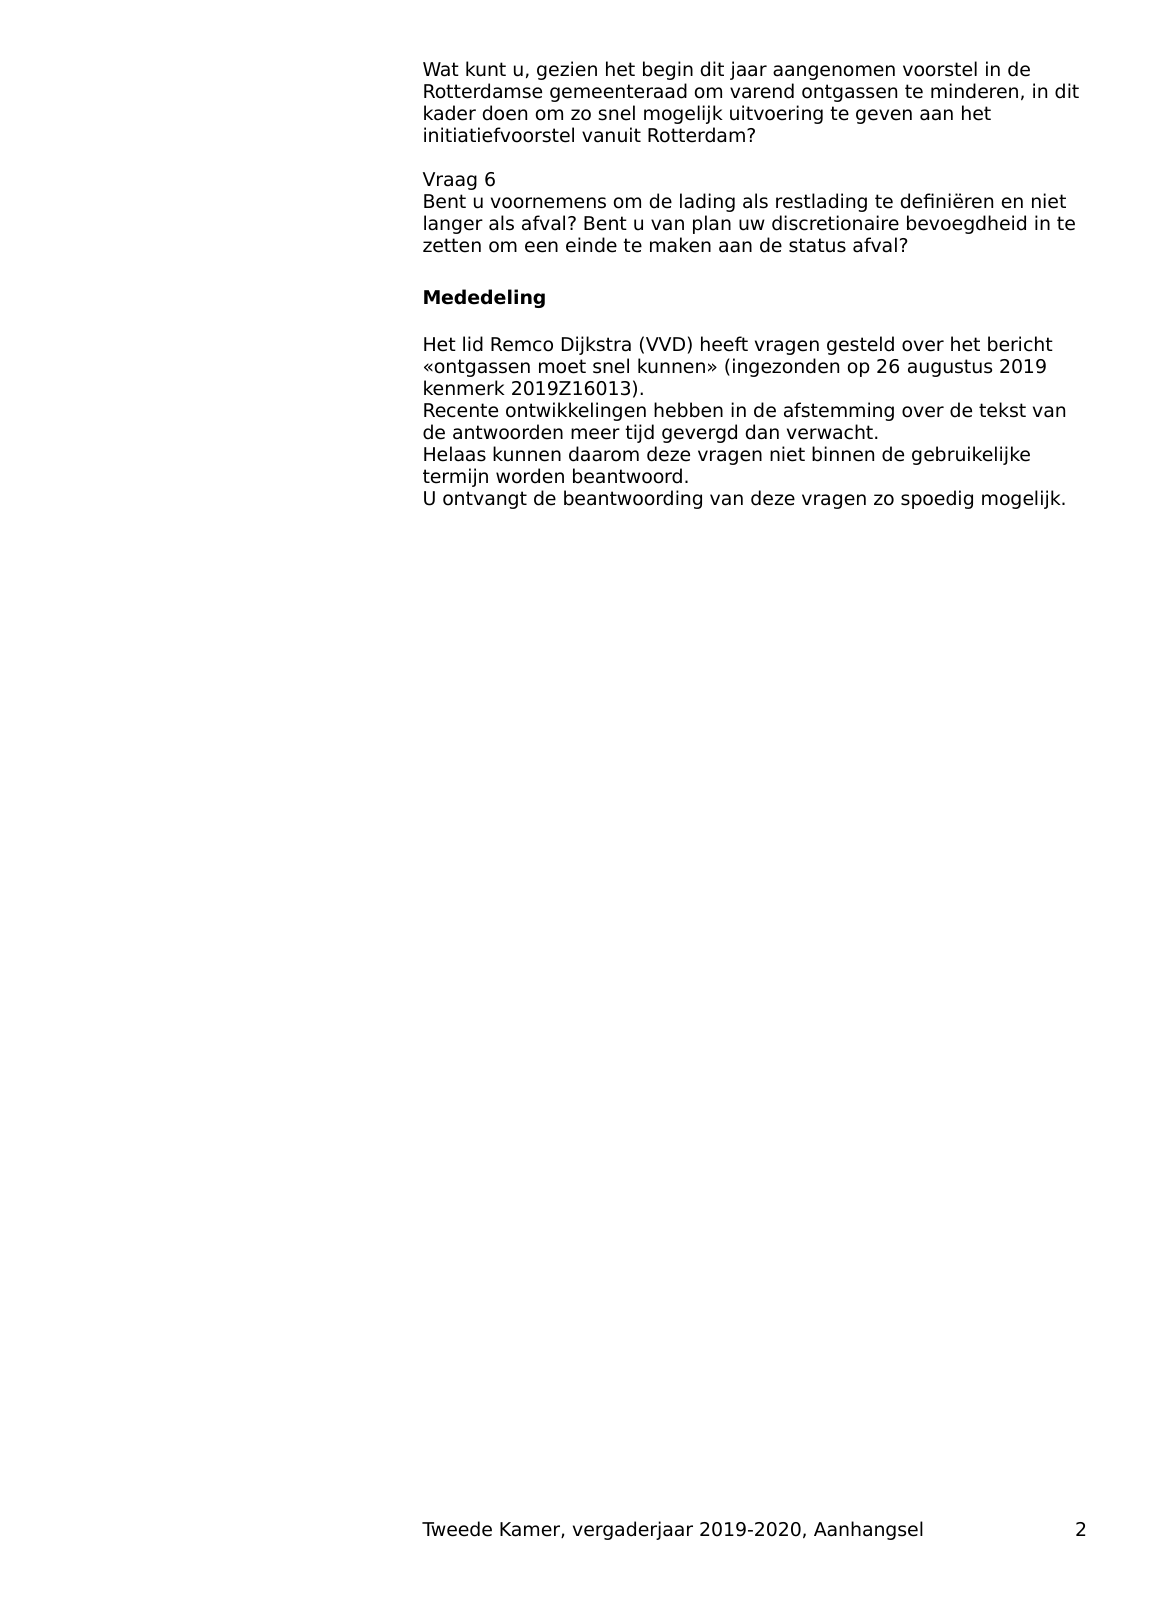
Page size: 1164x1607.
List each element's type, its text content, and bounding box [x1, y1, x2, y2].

subtitle Mededeling [422, 287, 1087, 309]
text Helaas kunnen daarom deze vragen niet binnen de gebruikelijke termijn worden beantwoord. [422, 444, 1087, 488]
text Vraag 6 [422, 169, 1087, 191]
text Het lid Remco Dijkstra (VVD) heeft vragen gesteld over het bericht «ontgassen moet snel kunnen» (ingezonden op 26 augustus 2019 kenmerk 2019Z16013). [422, 334, 1087, 400]
text Bent u voornemens om de lading als restlading te definiëren en niet langer als afval? Bent u van plan uw discretionaire bevoegdheid in te zetten om een einde te maken aan de status afval? [422, 191, 1087, 257]
text U ontvangt de beantwoording van deze vragen zo spoedig mogelijk. [422, 488, 1087, 510]
text Wat kunt u, gezien het begin dit jaar aangenomen voorstel in de Rotterdamse gemeenteraad om varend ontgassen te minderen, in dit kader doen om zo snel mogelijk uitvoering te geven aan het initiatiefvoorstel vanuit Rotterdam? [422, 59, 1087, 147]
text Recente ontwikkelingen hebben in de afstemming over de tekst van de antwoorden meer tijd gevergd dan verwacht. [422, 400, 1087, 444]
